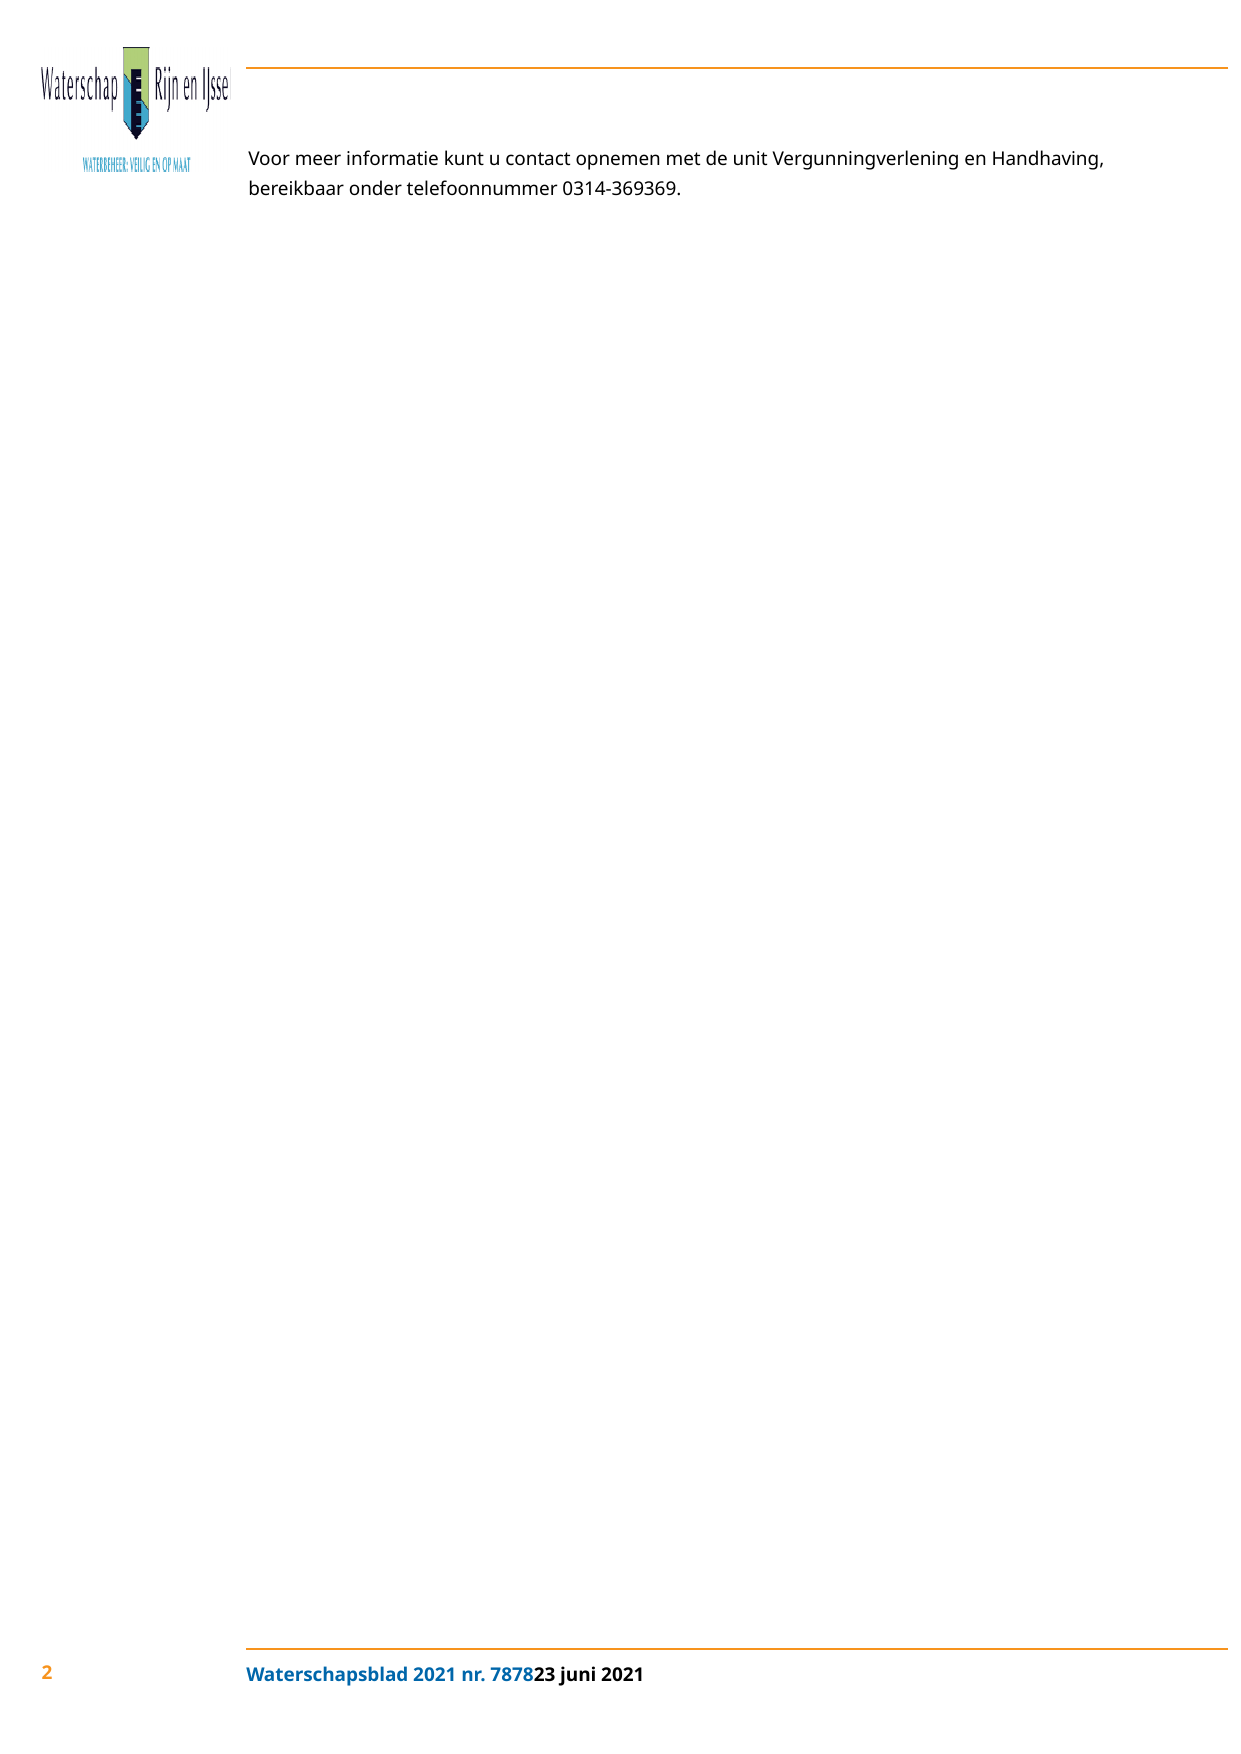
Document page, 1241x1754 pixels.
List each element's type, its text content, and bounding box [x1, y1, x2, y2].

text Voor meer informatie kunt u contact opnemen met de unit Vergunningverlening en Handhaving, bereikbaar onder telefoonnummer 0314-369369. [248, 145, 1152, 201]
picture [41, 47, 231, 172]
